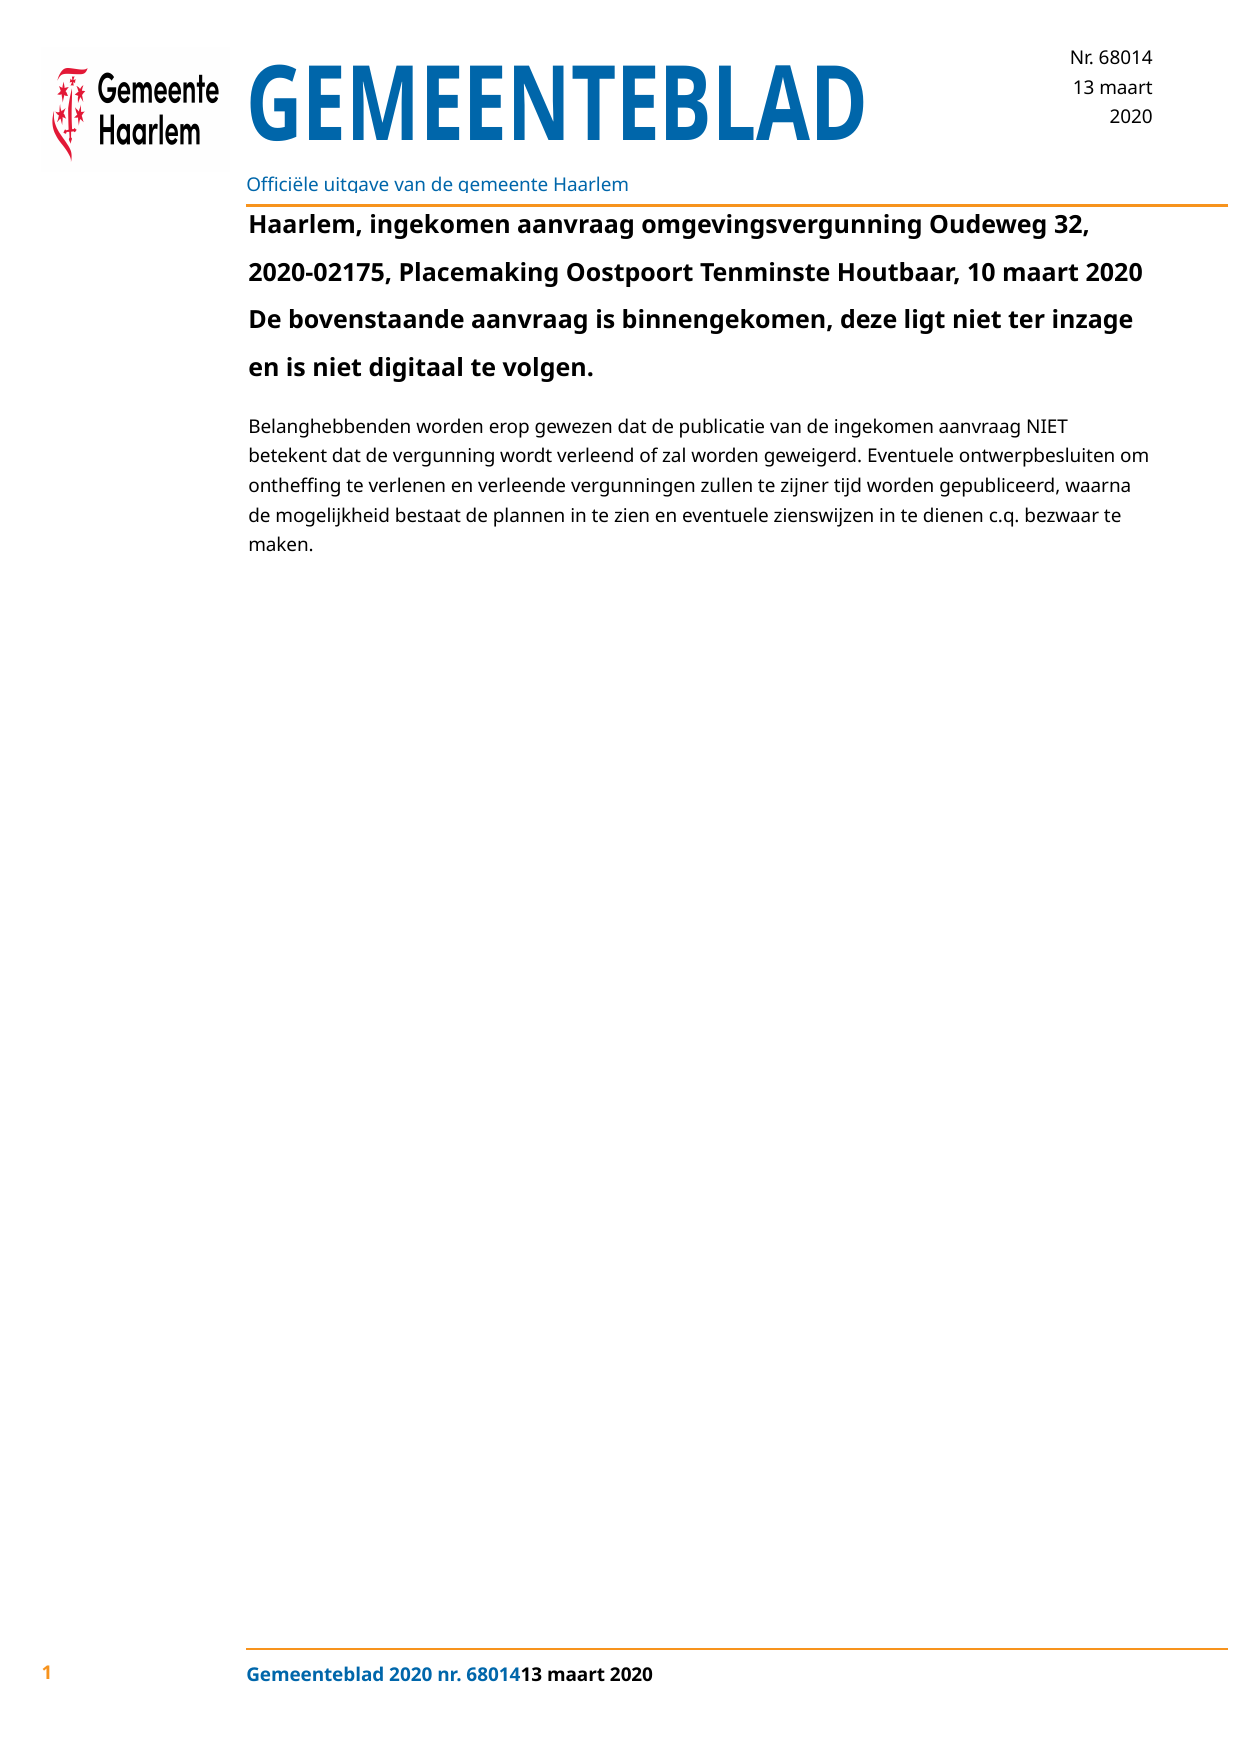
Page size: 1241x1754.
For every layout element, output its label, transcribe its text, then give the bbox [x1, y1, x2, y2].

picture [41, 47, 231, 172]
text Haarlem, ingekomen aanvraag omgevingsvergunning Oudeweg 32, 2020-02175, Placemaking Oostpoort Tenminste Houtbaar, 10 maart 2020 De bovenstaande aanvraag is binnengekomen, deze ligt niet ter inzage en is niet digitaal te volgen. [248, 207, 1152, 384]
text Belanghebbenden worden erop gewezen dat de publicatie van de ingekomen aanvraag NIET betekent dat de vergunning wordt verleend of zal worden geweigerd. Eventuele ontwerpbesluiten om ontheffing te verlenen en verleende vergunningen zullen te zijner tijd worden gepubliceerd, waarna de mogelijkheid bestaat de plannen in te zien en eventuele zienswijzen in te dienen c.q. bezwaar te maken. [248, 413, 1152, 557]
